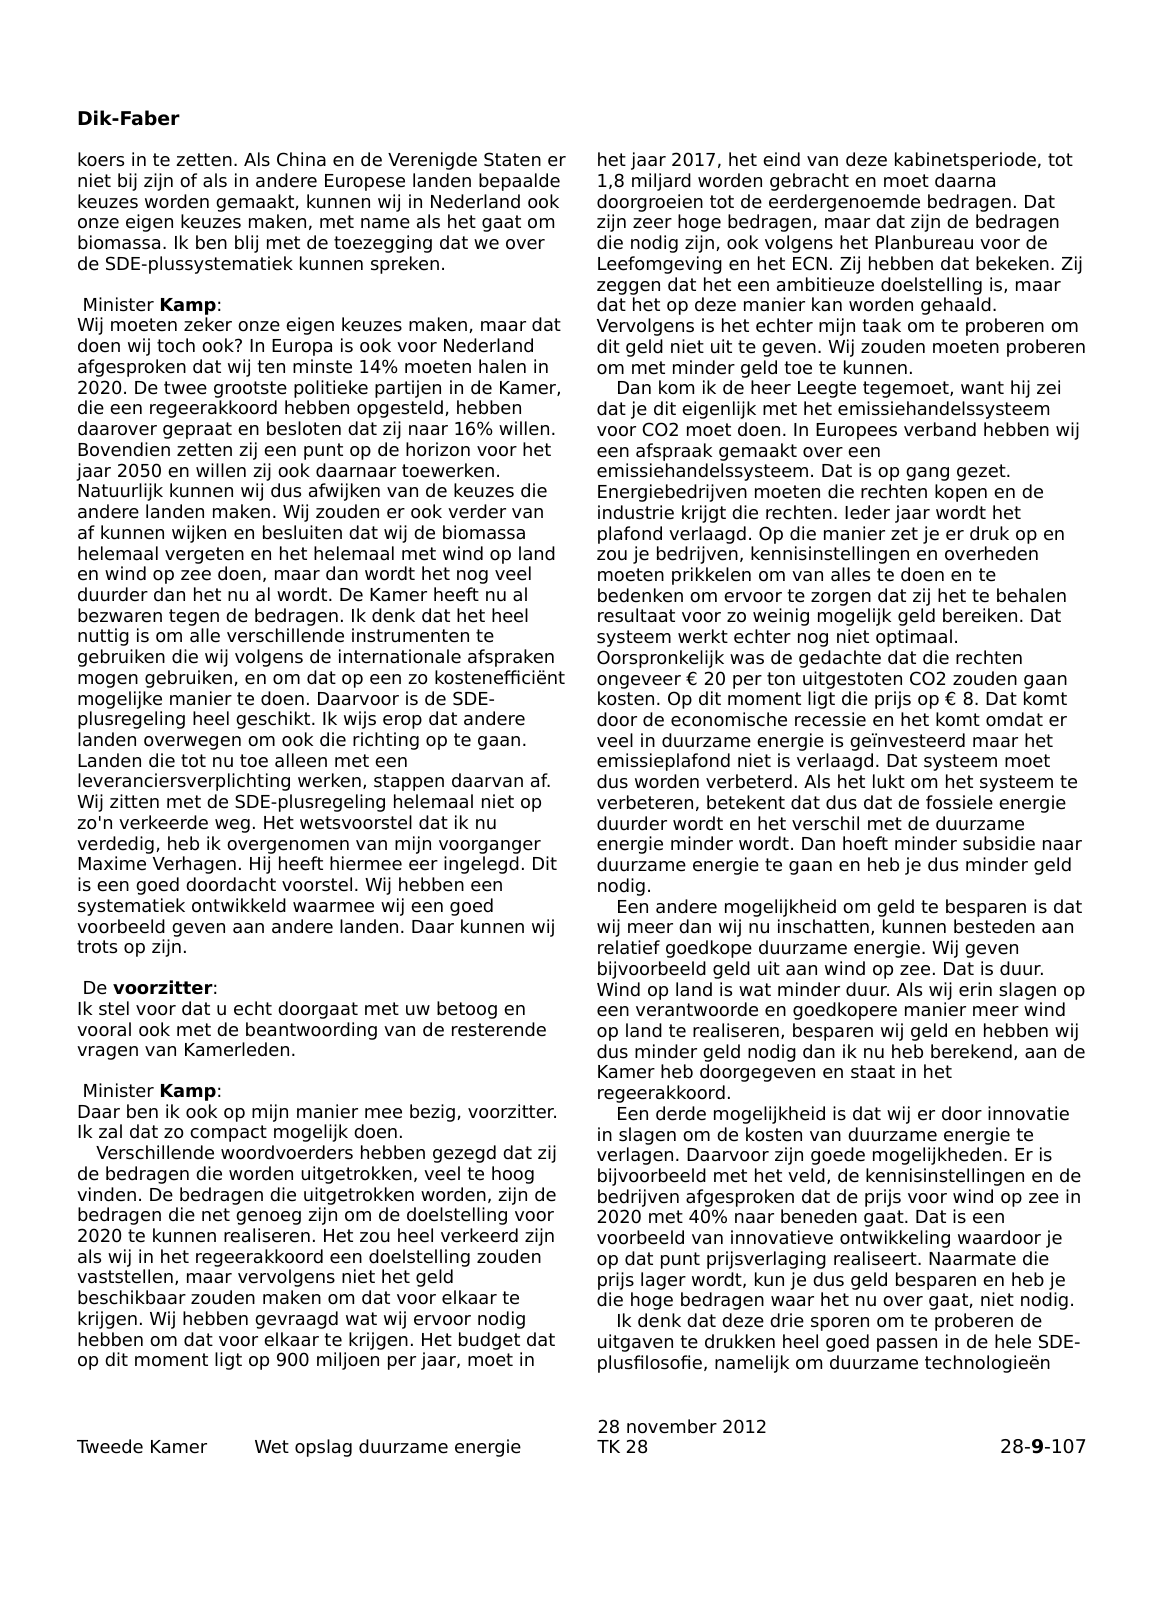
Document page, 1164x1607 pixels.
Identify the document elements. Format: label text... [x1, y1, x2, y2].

text Minister Kamp: [77, 294, 567, 315]
text Daar ben ik ook op mijn manier mee bezig, voorzitter. Ik zal dat zo compact mogelijk doen. [77, 1102, 567, 1143]
text Minister Kamp: [77, 1081, 567, 1102]
text Ik stel voor dat u echt doorgaat met uw betoog en vooral ook met de beantwoording van de resterende vragen van Kamerleden. [77, 999, 567, 1061]
text Verschillende woordvoerders hebben gezegd dat zij de bedragen die worden uitgetrokken, veel te hoog vinden. De bedragen die uitgetrokken worden, zijn de bedragen die net genoeg zijn om de doelstelling voor 2020 te kunnen realiseren. Het zou heel verkeerd zijn als wij in het regeerakkoord een doelstelling zouden vaststellen, maar vervolgens niet het geld beschikbaar zouden maken om dat voor elkaar te krijgen. Wij hebben gevraagd wat wij ervoor nodig hebben om dat voor elkaar te krijgen. Het budget dat op dit moment ligt op 900 miljoen per jaar, moet in [77, 1143, 567, 1371]
text Ik denk dat deze drie sporen om te proberen de uitgaven te drukken heel goed passen in de hele SDE-plusfilosofie, namelijk om duurzame technologieën [596, 1311, 1087, 1373]
text Dan kom ik de heer Leegte tegemoet, want hij zei dat je dit eigenlijk met het emissiehandelssysteem voor CO2 moet doen. In Europees verband hebben wij een afspraak gemaakt over een emissiehandelssysteem. Dat is op gang gezet. Energiebedrijven moeten die rechten kopen en de industrie krijgt die rechten. Ieder jaar wordt het plafond verlaagd. Op die manier zet je er druk op en zou je bedrijven, kennisinstellingen en overheden moeten prikkelen om van alles te doen en te bedenken om ervoor te zorgen dat zij het te behalen resultaat voor zo weinig mogelijk geld bereiken. Dat systeem werkt echter nog niet optimaal. Oorspronkelijk was de gedachte dat die rechten ongeveer € 20 per ton uitgestoten CO2 zouden gaan kosten. Op dit moment ligt die prijs op € 8. Dat komt door de economische recessie en het komt omdat er veel in duurzame energie is geïnvesteerd maar het emissieplafond niet is verlaagd. Dat systeem moet dus worden verbeterd. Als het lukt om het systeem te verbeteren, betekent dat dus dat de fossiele energie duurder wordt en het verschil met de duurzame energie minder wordt. Dan hoeft minder subsidie naar duurzame energie te gaan en heb je dus minder geld nodig. [596, 378, 1087, 896]
text Een andere mogelijkheid om geld te besparen is dat wij meer dan wij nu inschatten, kunnen besteden aan relatief goedkope duurzame energie. Wij geven bijvoorbeeld geld uit aan wind op zee. Dat is duur. Wind op land is wat minder duur. Als wij erin slagen op een verantwoorde en goedkopere manier meer wind op land te realiseren, besparen wij geld en hebben wij dus minder geld nodig dan ik nu heb berekend, aan de Kamer heb doorgegeven en staat in het regeerakkoord. [596, 896, 1087, 1104]
text De voorzitter: [77, 978, 567, 999]
text Wij moeten zeker onze eigen keuzes maken, maar dat doen wij toch ook? In Europa is ook voor Nederland afgesproken dat wij ten minste 14% moeten halen in 2020. De twee grootste politieke partijen in de Kamer, die een regeerakkoord hebben opgesteld, hebben daarover gepraat en besloten dat zij naar 16% willen. Bovendien zetten zij een punt op de horizon voor het jaar 2050 en willen zij ook daarnaar toewerken. Natuurlijk kunnen wij dus afwijken van de keuzes die andere landen maken. Wij zouden er ook verder van af kunnen wijken en besluiten dat wij de biomassa helemaal vergeten en het helemaal met wind op land en wind op zee doen, maar dan wordt het nog veel duurder dan het nu al wordt. De Kamer heeft nu al bezwaren tegen de bedragen. Ik denk dat het heel nuttig is om alle verschillende instrumenten te gebruiken die wij volgens de internationale afspraken mogen gebruiken, en om dat op een zo kostenefficiënt mogelijke manier te doen. Daarvoor is de SDE-plusregeling heel geschikt. Ik wijs erop dat andere landen overwegen om ook die richting op te gaan. Landen die tot nu toe alleen met een leveranciersverplichting werken, stappen daarvan af. Wij zitten met de SDE-plusregeling helemaal niet op zo'n verkeerde weg. Het wetsvoorstel dat ik nu verdedig, heb ik overgenomen van mijn voorganger Maxime Verhagen. Hij heeft hiermee eer ingelegd. Dit is een goed doordacht voorstel. Wij hebben een systematiek ontwikkeld waarmee wij een goed voorbeeld geven aan andere landen. Daar kunnen wij trots op zijn. [77, 315, 567, 958]
text Een derde mogelijkheid is dat wij er door innovatie in slagen om de kosten van duurzame energie te verlagen. Daarvoor zijn goede mogelijkheden. Er is bijvoorbeeld met het veld, de kennisinstellingen en de bedrijven afgesproken dat de prijs voor wind op zee in 2020 met 40% naar beneden gaat. Dat is een voorbeeld van innovatieve ontwikkeling waardoor je op dat punt prijsverlaging realiseert. Naarmate die prijs lager wordt, kun je dus geld besparen en heb je die hoge bedragen waar het nu over gaat, niet nodig. [596, 1104, 1087, 1311]
text koers in te zetten. Als China en de Verenigde Staten er niet bij zijn of als in andere Europese landen bepaalde keuzes worden gemaakt, kunnen wij in Nederland ook onze eigen keuzes maken, met name als het gaat om biomassa. Ik ben blij met de toezegging dat we over de SDE-plussystematiek kunnen spreken. [77, 150, 567, 274]
text het jaar 2017, het eind van deze kabinetsperiode, tot 1,8 miljard worden gebracht en moet daarna doorgroeien tot de eerdergenoemde bedragen. Dat zijn zeer hoge bedragen, maar dat zijn de bedragen die nodig zijn, ook volgens het Planbureau voor de Leefomgeving en het ECN. Zij hebben dat bekeken. Zij zeggen dat het een ambitieuze doelstelling is, maar dat het op deze manier kan worden gehaald. Vervolgens is het echter mijn taak om te proberen om dit geld niet uit te geven. Wij zouden moeten proberen om met minder geld toe te kunnen. [596, 150, 1087, 378]
